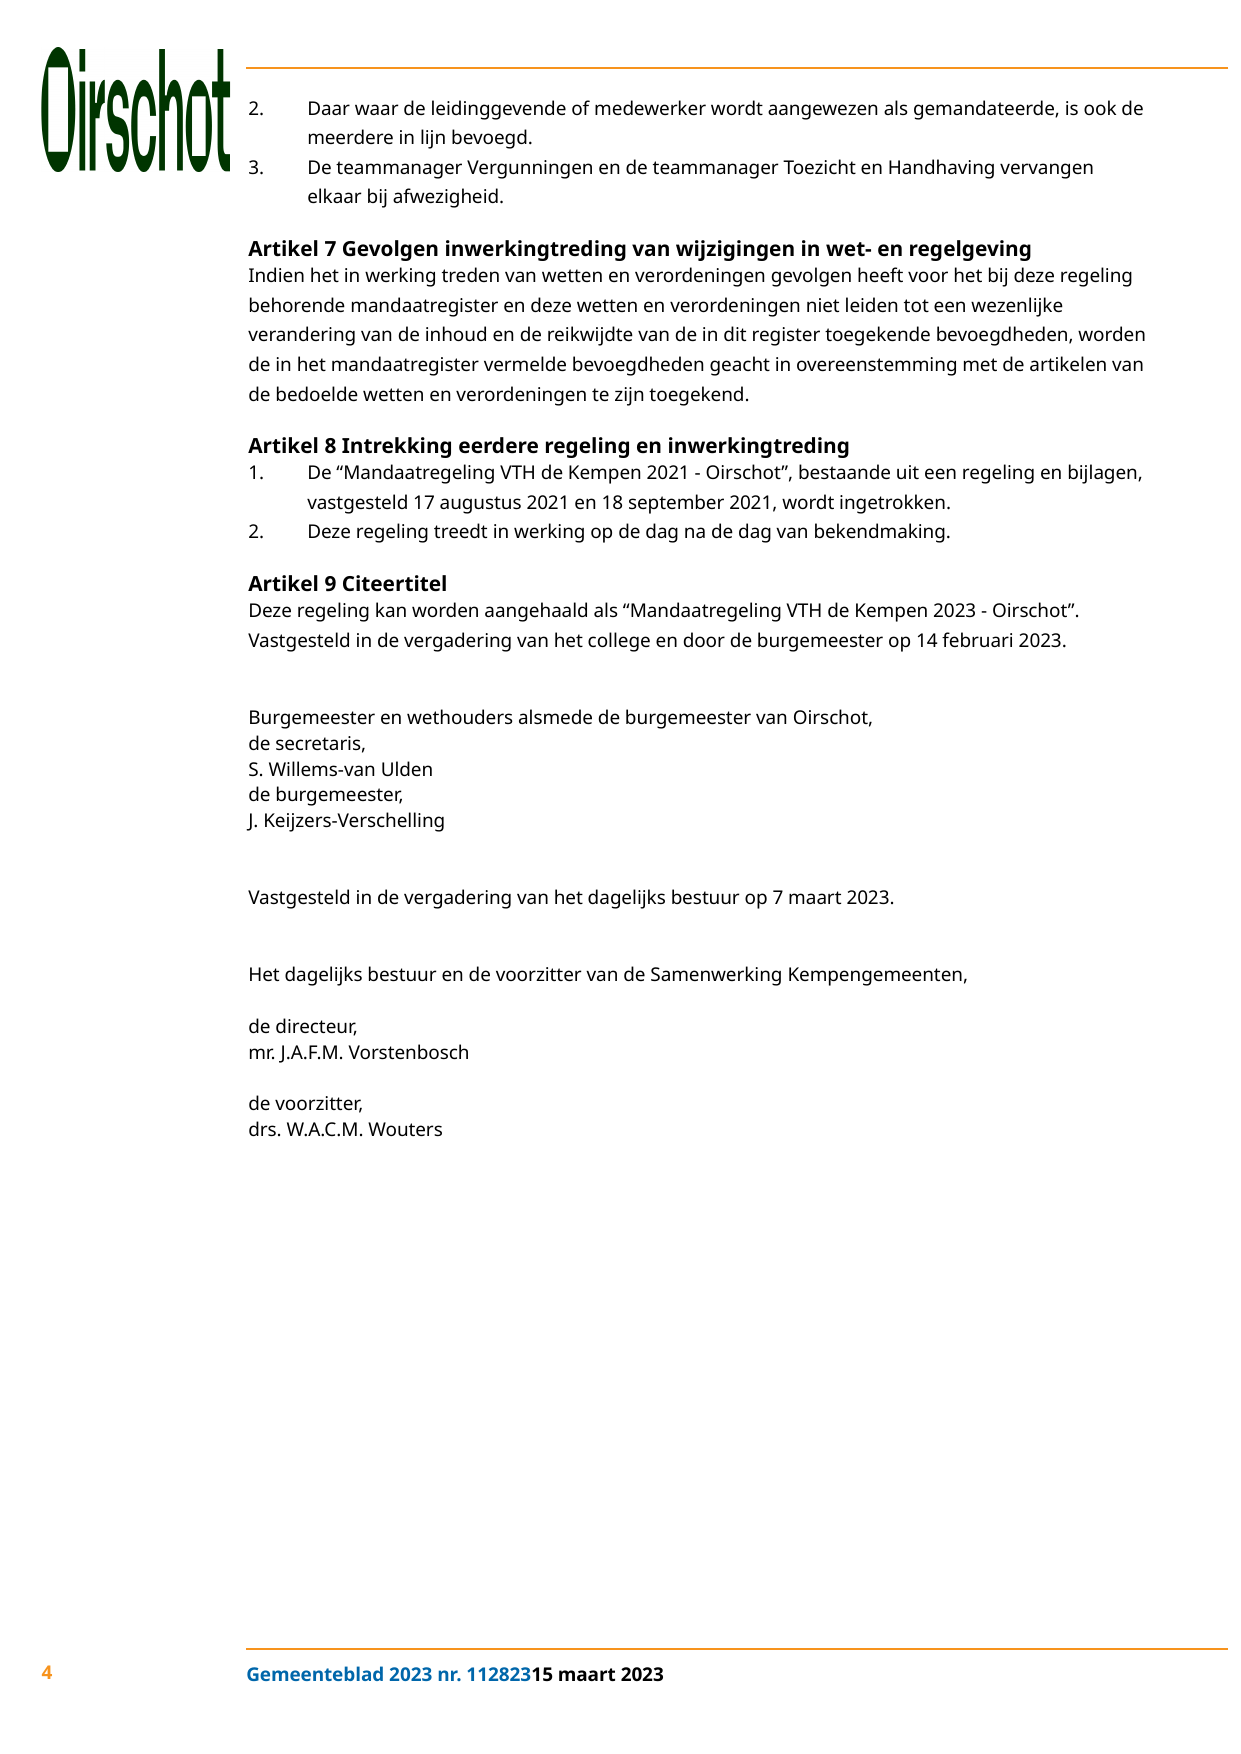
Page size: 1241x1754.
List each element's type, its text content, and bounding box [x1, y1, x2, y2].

list Deze regeling treedt in werking op de dag na de dag van bekendmaking. [248, 519, 1152, 544]
text mr. J.A.F.M. Vorstenbosch [248, 1039, 1152, 1064]
text de directeur, [248, 1013, 1152, 1039]
text drs. W.A.C.M. Wouters [248, 1116, 1152, 1142]
text Artikel 9 Citeertitel [248, 569, 1152, 598]
text Het dagelijks bestuur en de voorzitter van de Samenwerking Kempengemeenten, [248, 962, 1152, 987]
text de secretaris, [248, 730, 1152, 756]
text J. Keijzers-Verschelling [248, 807, 1152, 833]
text S. Willems-van Ulden [248, 756, 1152, 782]
list De teammanager Vergunningen en de teammanager Toezicht en Handhaving vervangen elkaar bij afwezigheid. [248, 154, 1152, 209]
picture [41, 47, 231, 172]
text Vastgesteld in de vergadering van het college en door de burgemeester op 14 februari 2023. [248, 627, 1152, 653]
list Daar waar de leidinggevende of medewerker wordt aangewezen als gemandateerde, is ook de meerdere in lijn bevoegd. [248, 95, 1152, 150]
text Vastgesteld in de vergadering van het dagelijks bestuur op 7 maart 2023. [248, 884, 1152, 910]
text Indien het in werking treden van wetten en verordeningen gevolgen heeft voor het bij deze regeling behorende mandaatregister en deze wetten en verordeningen niet leiden tot een wezenlijke verandering van de inhoud en de reikwijdte van de in dit register toegekende bevoegdheden, worden de in het mandaatregister vermelde bevoegdheden geacht in overeenstemming met de artikelen van de bedoelde wetten en verordeningen te zijn toegekend. [248, 262, 1152, 406]
list De “Mandaatregeling VTH de Kempen 2021 - Oirschot”, bestaande uit een regeling en bijlagen, vastgesteld 17 augustus 2021 en 18 september 2021, wordt ingetrokken. [248, 459, 1152, 515]
text de burgemeester, [248, 782, 1152, 807]
text Artikel 7 Gevolgen inwerkingtreding van wijzigingen in wet- en regelgeving [248, 234, 1152, 262]
text Burgemeester en wethouders alsmede de burgemeester van Oirschot, [248, 704, 1152, 730]
text Artikel 8 Intrekking eerdere regeling en inwerkingtreding [248, 431, 1152, 459]
text de voorzitter, [248, 1090, 1152, 1116]
text Deze regeling kan worden aangehaald als “Mandaatregeling VTH de Kempen 2023 - Oirschot”. [248, 598, 1152, 623]
